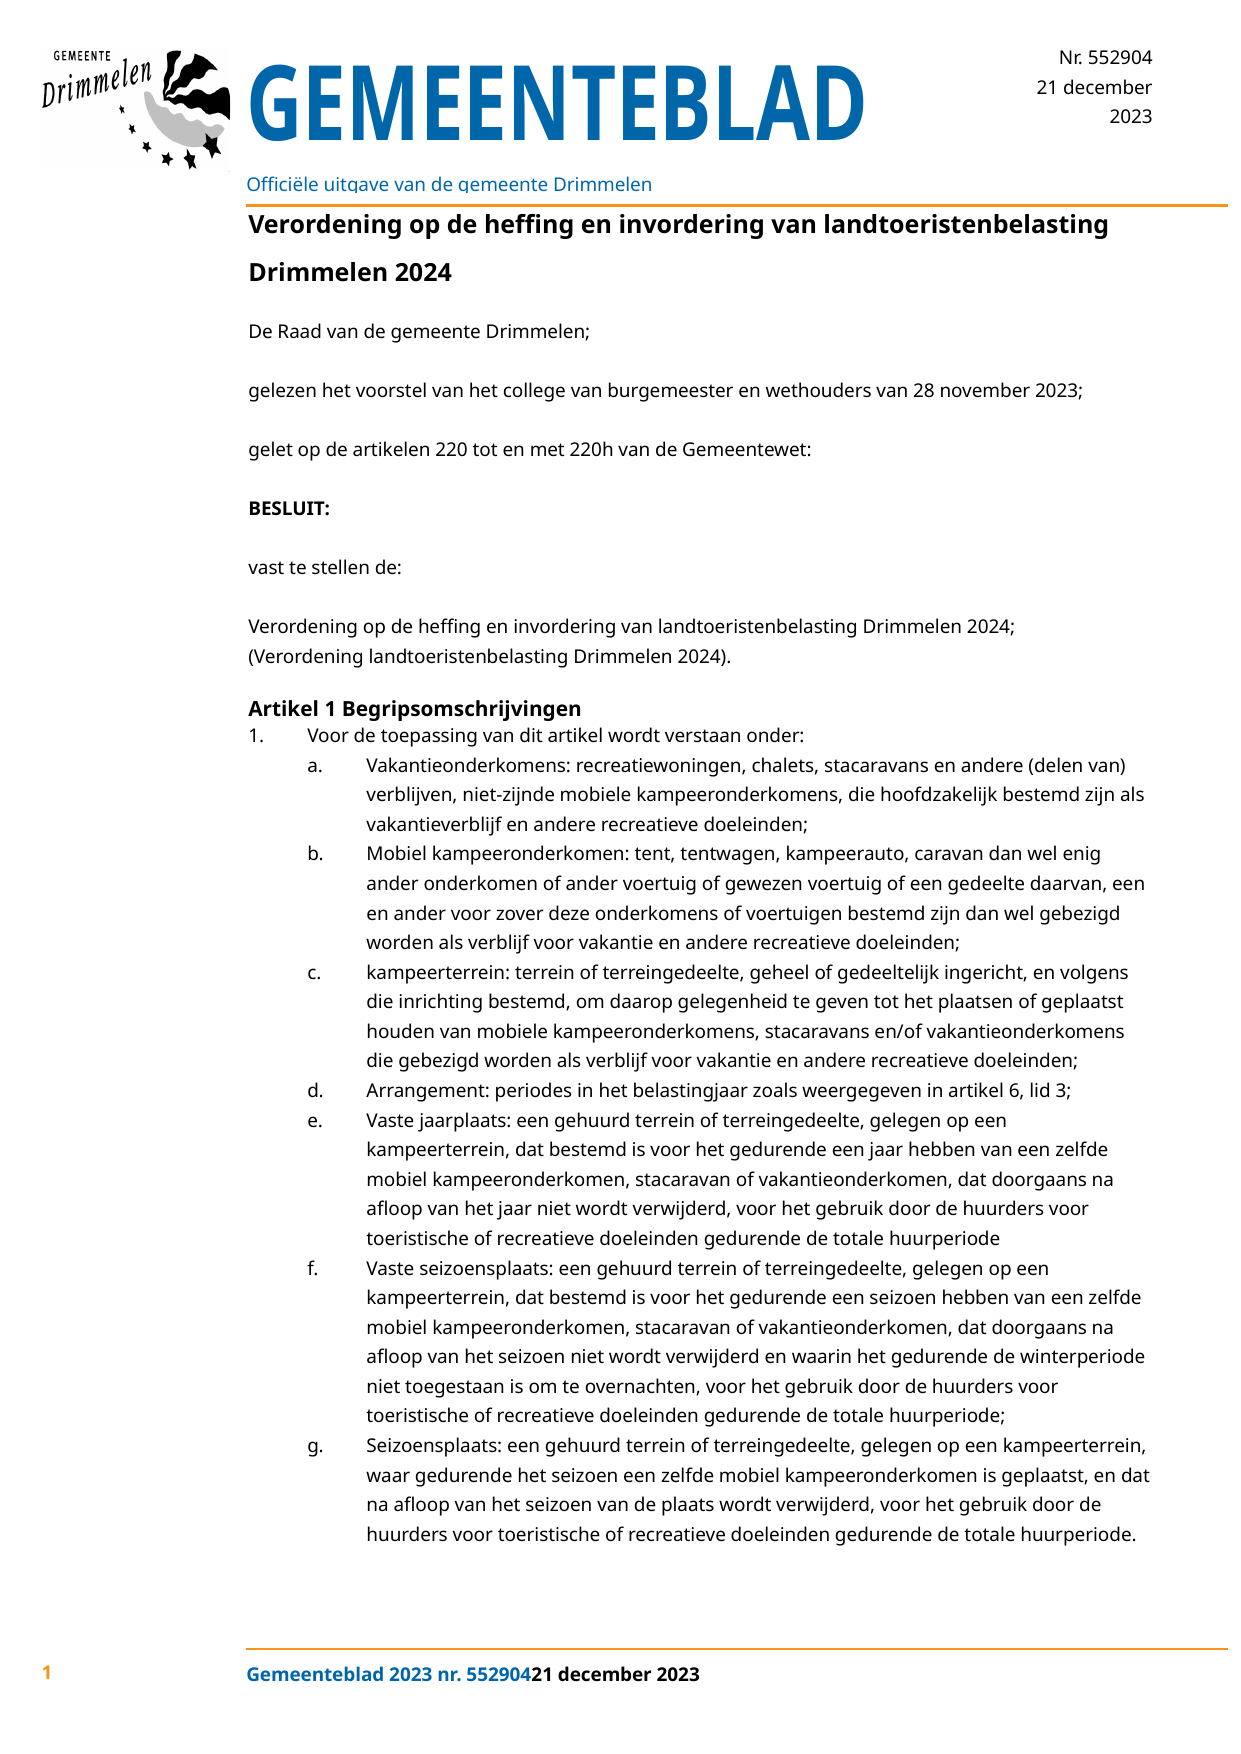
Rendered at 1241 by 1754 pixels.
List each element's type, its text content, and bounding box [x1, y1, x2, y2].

list kampeerterrein: terrein of terreingedeelte, geheel of gedeeltelijk ingericht, en volgens die inrichting bestemd, om daarop gelegenheid te geven tot het plaatsen of geplaatst houden van mobiele kampeeronderkomens, stacaravans en/of vakantieonderkomens die gebezigd worden als verblijf voor vakantie en andere recreatieve doeleinden; [307, 959, 1152, 1073]
text (Verordening landtoeristenbelasting Drimmelen 2024). [248, 643, 1152, 669]
text gelet op de artikelen 220 tot en met 220h van de Gemeentewet: [248, 436, 1152, 462]
text gelezen het voorstel van het college van burgemeester en wethouders van 28 november 2023; [248, 377, 1152, 403]
picture [41, 47, 231, 172]
text vast te stellen de: [248, 554, 1152, 580]
text Verordening op de heffing en invordering van landtoeristenbelasting Drimmelen 2024 [248, 207, 1152, 288]
list Voor de toepassing van dit artikel wordt verstaan onder: [248, 722, 1152, 748]
list Arrangement: periodes in het belastingjaar zoals weergegeven in artikel 6, lid 3; [307, 1077, 1152, 1103]
list Vakantieonderkomens: recreatiewoningen, chalets, stacaravans en andere (delen van) verblijven, niet-zijnde mobiele kampeeronderkomens, die hoofdzakelijk bestemd zijn als vakantieverblijf en andere recreatieve doeleinden; [307, 752, 1152, 837]
list Vaste jaarplaats: een gehuurd terrein of terreingedeelte, gelegen op een kampeerterrein, dat bestemd is voor het gedurende een jaar hebben van een zelfde mobiel kampeeronderkomen, stacaravan of vakantieonderkomen, dat doorgaans na afloop van het jaar niet wordt verwijderd, voor het gebruik door de huurders voor toeristische of recreatieve doeleinden gedurende de totale huurperiode [307, 1107, 1152, 1251]
list Seizoensplaats: een gehuurd terrein of terreingedeelte, gelegen op een kampeerterrein, waar gedurende het seizoen een zelfde mobiel kampeeronderkomen is geplaatst, en dat na afloop van het seizoen van de plaats wordt verwijderd, voor het gebruik door de huurders voor toeristische of recreatieve doeleinden gedurende de totale huurperiode. [307, 1432, 1152, 1547]
text BESLUIT: [248, 495, 1152, 521]
text Artikel 1 Begripsomschrijvingen [248, 694, 1152, 722]
list Mobiel kampeeronderkomen: tent, tentwagen, kampeerauto, caravan dan wel enig ander onderkomen of ander voertuig of gewezen voertuig of een gedeelte daarvan, een en ander voor zover deze onderkomens of voertuigen bestemd zijn dan wel gebezigd worden als verblijf voor vakantie en andere recreatieve doeleinden; [307, 841, 1152, 955]
text Verordening op de heffing en invordering van landtoeristenbelasting Drimmelen 2024; [248, 614, 1152, 639]
text De Raad van de gemeente Drimmelen; [248, 318, 1152, 344]
list Vaste seizoensplaats: een gehuurd terrein of terreingedeelte, gelegen op een kampeerterrein, dat bestemd is voor het gedurende een seizoen hebben van een zelfde mobiel kampeeronderkomen, stacaravan of vakantieonderkomen, dat doorgaans na afloop van het seizoen niet wordt verwijderd en waarin het gedurende de winterperiode niet toegestaan is om te overnachten, voor het gebruik door de huurders voor toeristische of recreatieve doeleinden gedurende de totale huurperiode; [307, 1255, 1152, 1428]
